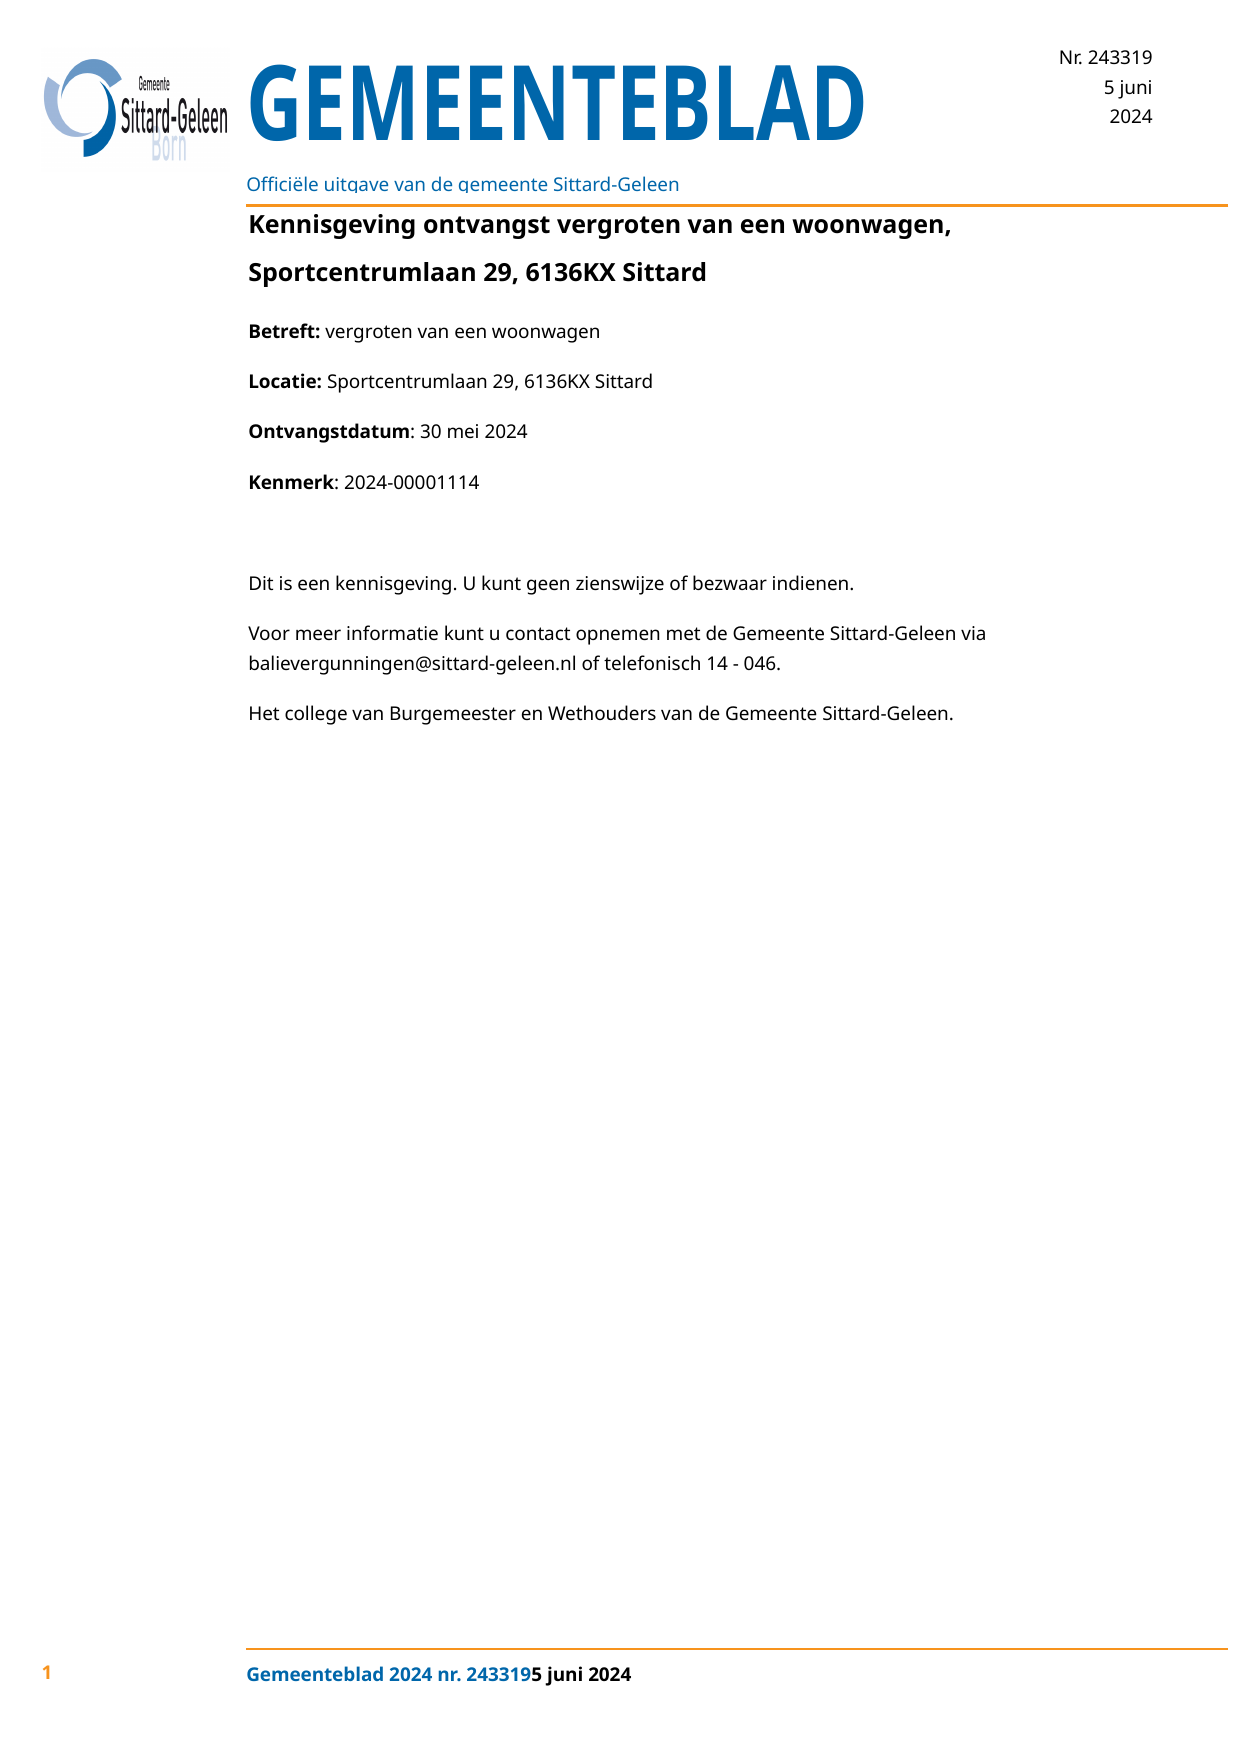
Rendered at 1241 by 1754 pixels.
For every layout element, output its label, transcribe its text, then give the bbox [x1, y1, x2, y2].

text Het college van Burgemeester en Wethouders van de Gemeente Sittard-Geleen. [248, 700, 1152, 726]
text Kennisgeving ontvangst vergroten van een woonwagen, Sportcentrumlaan 29, 6136KX Sittard [248, 207, 1152, 288]
text Dit is een kennisgeving. U kunt geen zienswijze of bezwaar indienen. [248, 570, 1152, 596]
text Kenmerk: 2024-00001114 [248, 469, 1152, 495]
text Voor meer informatie kunt u contact opnemen met de Gemeente Sittard-Geleen via balievergunningen@sittard-geleen.nl of telefonisch 14 - 046. [248, 620, 1152, 676]
text Betreft: vergroten van een woonwagen [248, 318, 1152, 344]
text Locatie: Sportcentrumlaan 29, 6136KX Sittard [248, 368, 1152, 394]
text Ontvangstdatum: 30 mei 2024 [248, 419, 1152, 444]
picture [41, 47, 231, 172]
